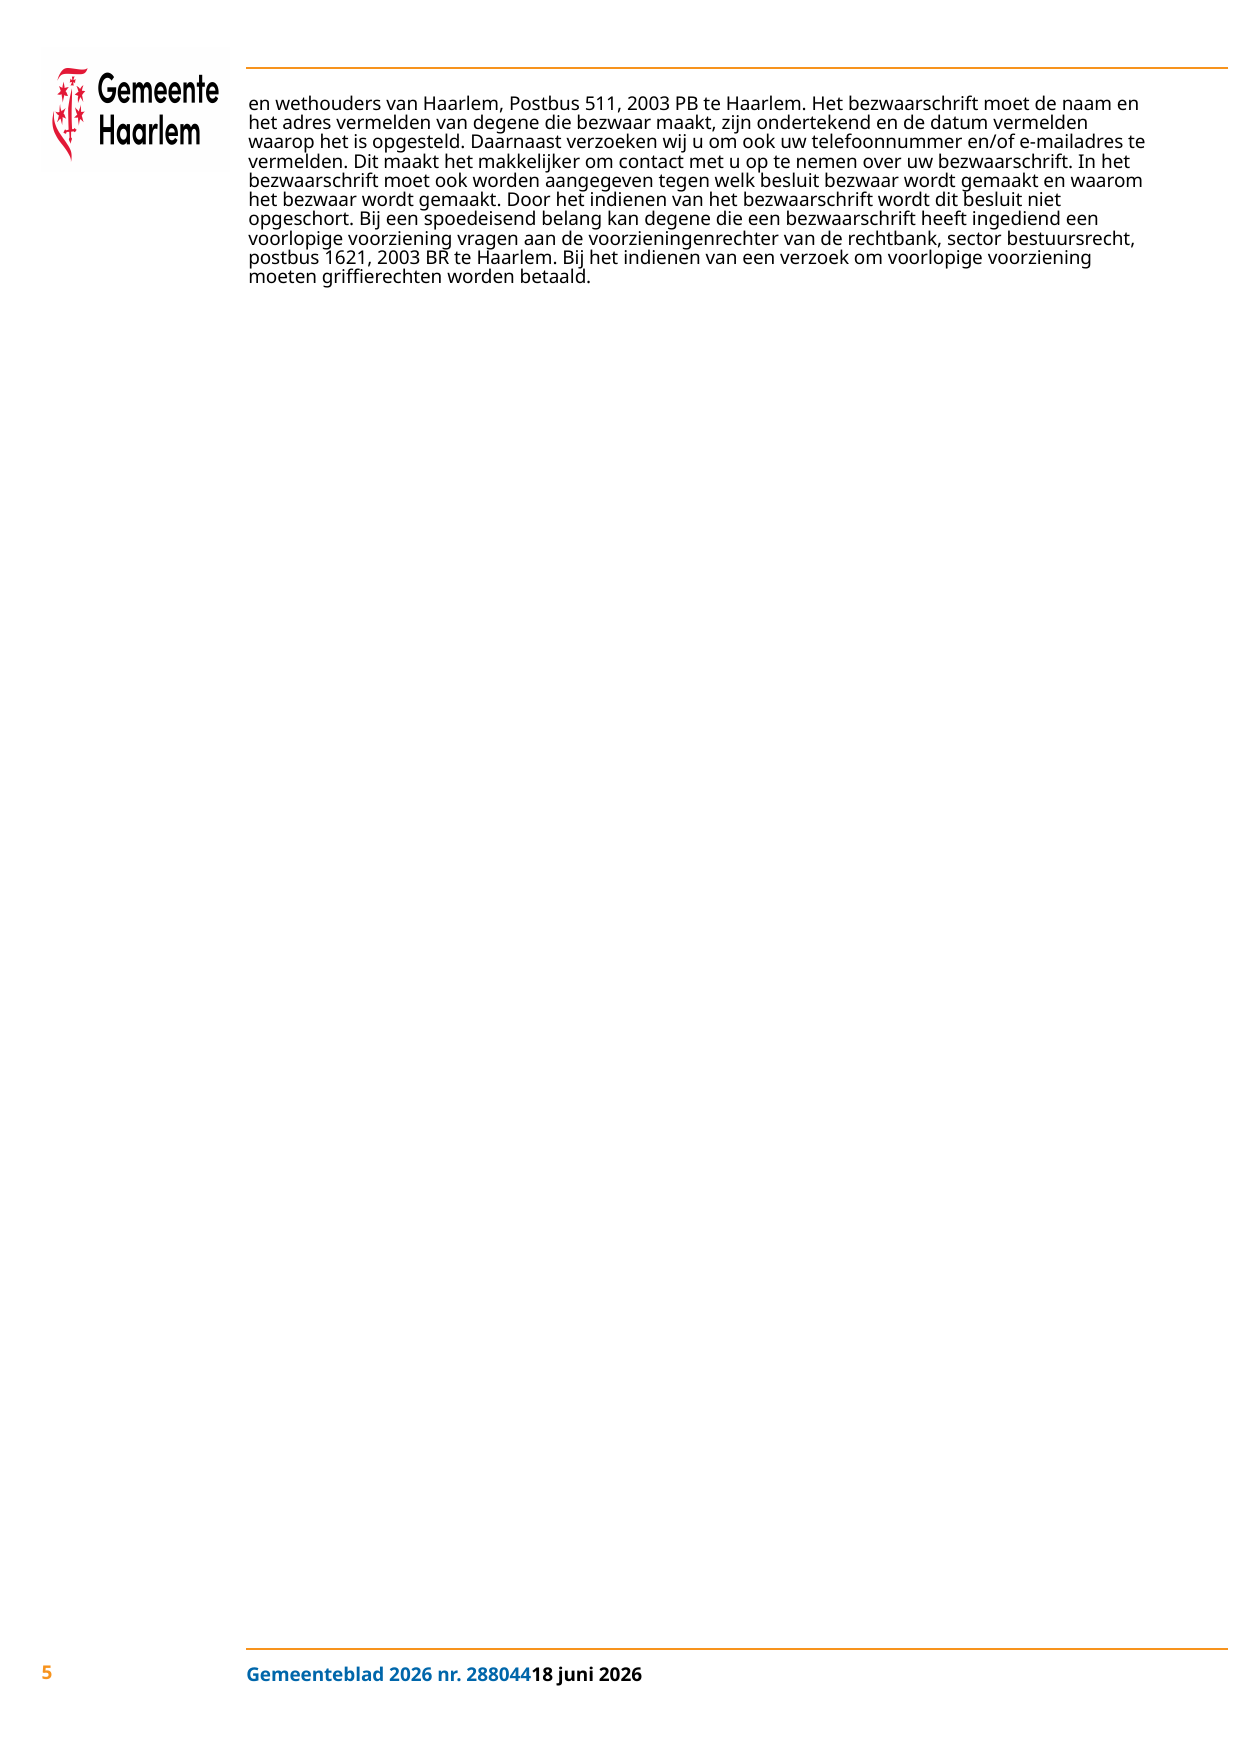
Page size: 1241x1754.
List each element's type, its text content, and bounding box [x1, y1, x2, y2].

text en wethouders van Haarlem, Postbus 511, 2003 PB te Haarlem. Het bezwaarschrift moet de naam en het adres vermelden van degene die bezwaar maakt, zijn ondertekend en de datum vermelden waarop het is opgesteld. Daarnaast verzoeken wij u om ook uw telefoonnummer en/of e-mailadres te vermelden. Dit maakt het makkelijker om contact met u op te nemen over uw bezwaarschrift. In het bezwaarschrift moet ook worden aangegeven tegen welk besluit bezwaar wordt gemaakt en waarom het bezwaar wordt gemaakt. Door het indienen van het bezwaarschrift wordt dit besluit niet opgeschort. Bij een spoedeisend belang kan degene die een bezwaarschrift heeft ingediend een voorlopige voorziening vragen aan de voorzieningenrechter van de rechtbank, sector bestuursrecht, postbus 1621, 2003 BR te Haarlem. Bij het indienen van een verzoek om voorlopige voorziening moeten griffierechten worden betaald. [248, 95, 1152, 287]
picture [41, 47, 231, 172]
